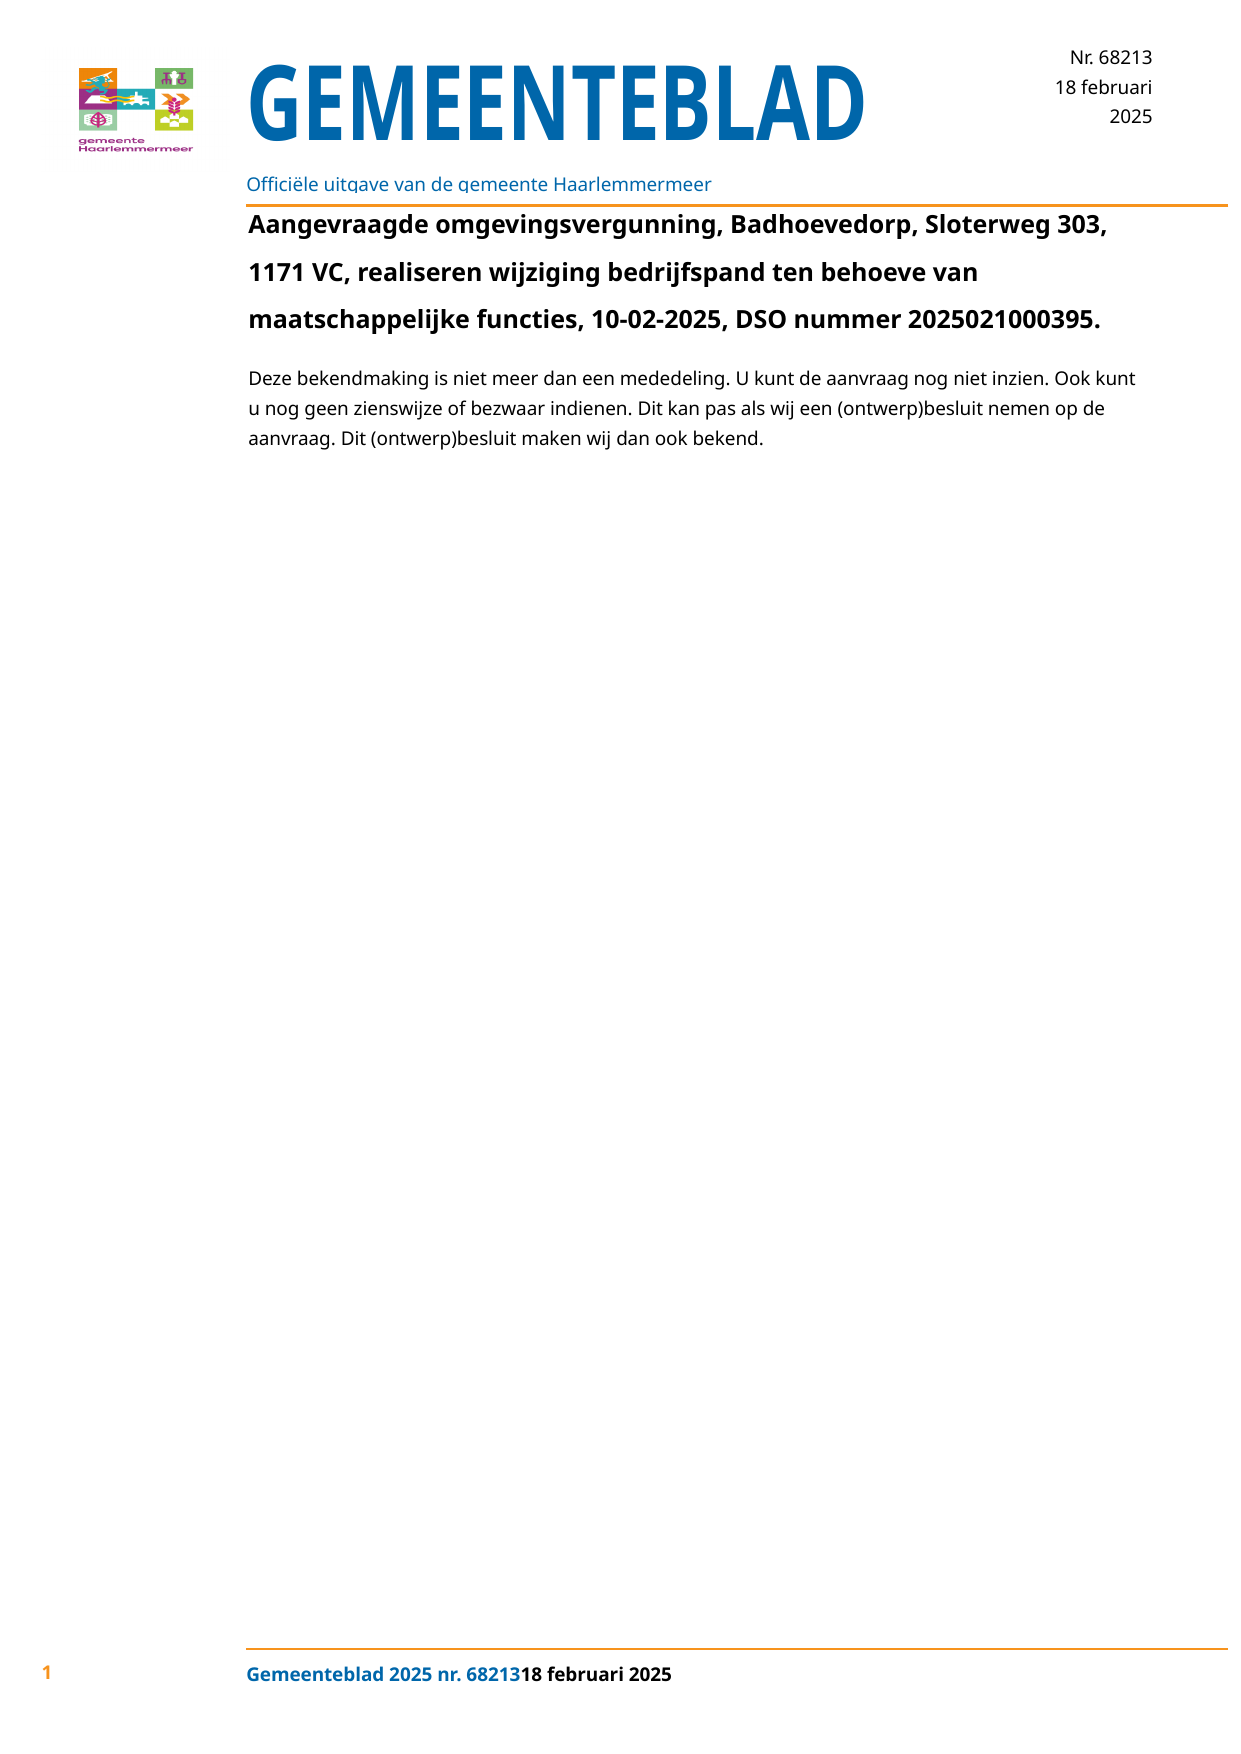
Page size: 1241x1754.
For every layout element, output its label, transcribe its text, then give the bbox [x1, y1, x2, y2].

text Aangevraagde omgevingsvergunning, Badhoevedorp, Sloterweg 303, 1171 VC, realiseren wijziging bedrijfspand ten behoeve van maatschappelijke functies, 10-02-2025, DSO nummer 2025021000395. [248, 207, 1152, 336]
picture [41, 47, 231, 172]
text Deze bekendmaking is niet meer dan een mededeling. U kunt de aanvraag nog niet inzien. Ook kunt u nog geen zienswijze of bezwaar indienen. Dit kan pas als wij een (ontwerp)besluit nemen op de aanvraag. Dit (ontwerp)besluit maken wij dan ook bekend. [248, 366, 1152, 450]
